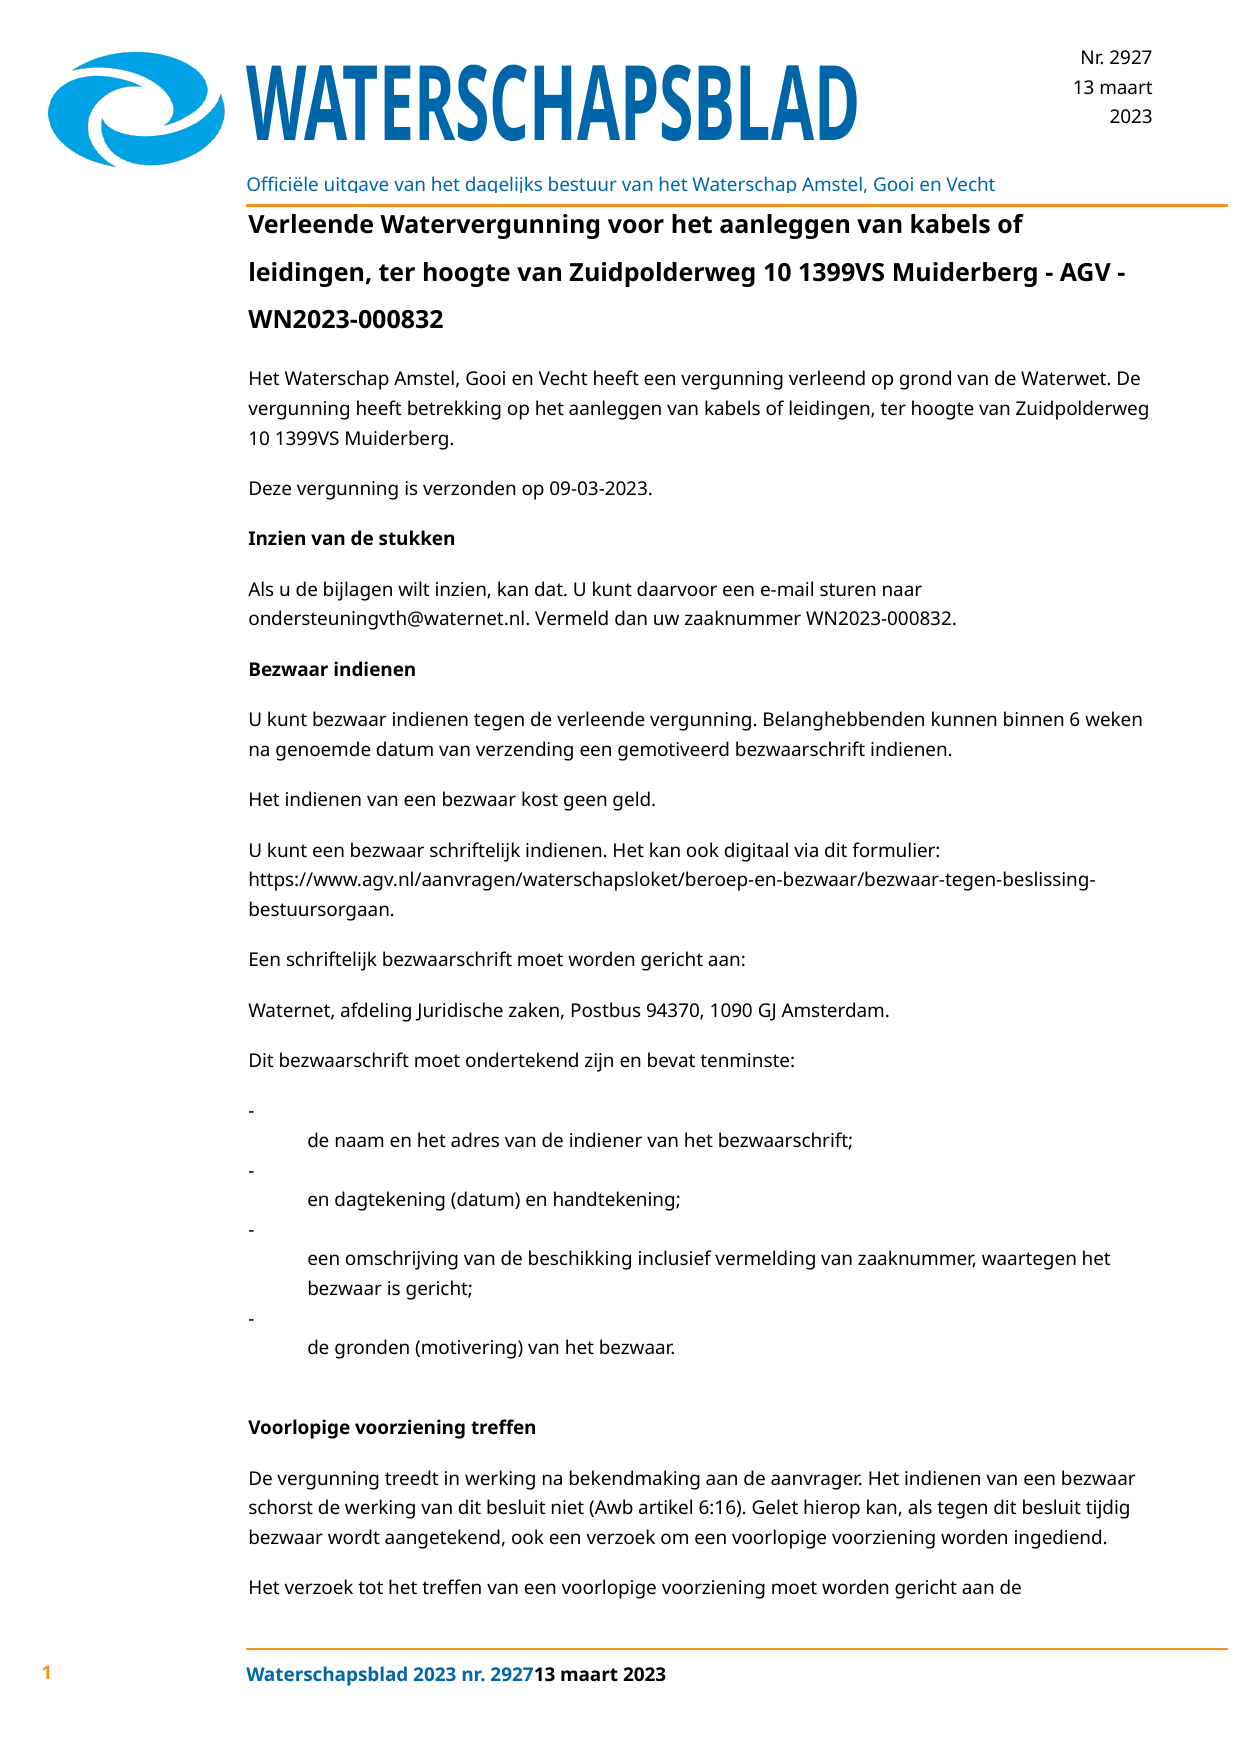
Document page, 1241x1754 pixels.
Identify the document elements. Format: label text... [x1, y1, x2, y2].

text Een schriftelijk bezwaarschrift moet worden gericht aan: [248, 946, 1152, 972]
text Voorlopige voorziening treffen [248, 1414, 1152, 1440]
text De vergunning treedt in werking na bekendmaking aan de aanvrager. Het indienen van een bezwaar schorst de werking van dit besluit niet (Awb artikel 6:16). Gelet hierop kan, als tegen dit besluit tijdig bezwaar wordt aangetekend, ook een verzoek om een voorlopige voorziening worden ingediend. [248, 1465, 1152, 1549]
text Dit bezwaarschrift moet ondertekend zijn en bevat tenminste: [248, 1047, 1152, 1073]
text Het Waterschap Amstel, Gooi en Vecht heeft een vergunning verleend op grond van de Waterwet. De vergunning heeft betrekking op het aanleggen van kabels of leidingen, ter hoogte van Zuidpolderweg 10 1399VS Muiderberg. [248, 366, 1152, 450]
text Als u de bijlagen wilt inzien, kan dat. U kunt daarvoor een e-mail sturen naar ondersteuningvth@waternet.nl. Vermeld dan uw zaaknummer WN2023-000832. [248, 576, 1152, 631]
text U kunt een bezwaar schriftelijk indienen. Het kan ook digitaal via dit formulier: https://www.agv.nl/aanvragen/waterschapsloket/beroep-en-bezwaar/bezwaar-tegen-beslissing-bestuursorgaan. [248, 837, 1152, 922]
picture [41, 47, 231, 172]
text Het verzoek tot het treffen van een voorlopige voorziening moet worden gericht aan de [248, 1574, 1152, 1600]
text Inzien van de stukken [248, 526, 1152, 551]
text Het indienen van een bezwaar kost geen geld. [248, 786, 1152, 812]
list de naam en het adres van de indiener van het bezwaarschrift; [248, 1127, 1152, 1153]
list de gronden (motivering) van het bezwaar. [248, 1334, 1152, 1360]
text Deze vergunning is verzonden op 09-03-2023. [248, 475, 1152, 501]
text Waternet, afdeling Juridische zaken, Postbus 94370, 1090 GJ Amsterdam. [248, 997, 1152, 1022]
text Verleende Watervergunning voor het aanleggen van kabels of leidingen, ter hoogte van Zuidpolderweg 10 1399VS Muiderberg - AGV - WN2023-000832 [248, 207, 1152, 336]
list en dagtekening (datum) en handtekening; [248, 1186, 1152, 1212]
text U kunt bezwaar indienen tegen de verleende vergunning. Belanghebbenden kunnen binnen 6 weken na genoemde datum van verzending een gemotiveerd bezwaarschrift indienen. [248, 706, 1152, 762]
list een omschrijving van de beschikking inclusief vermelding van zaaknummer, waartegen het bezwaar is gericht; [248, 1246, 1152, 1301]
text Bezwaar indienen [248, 656, 1152, 682]
